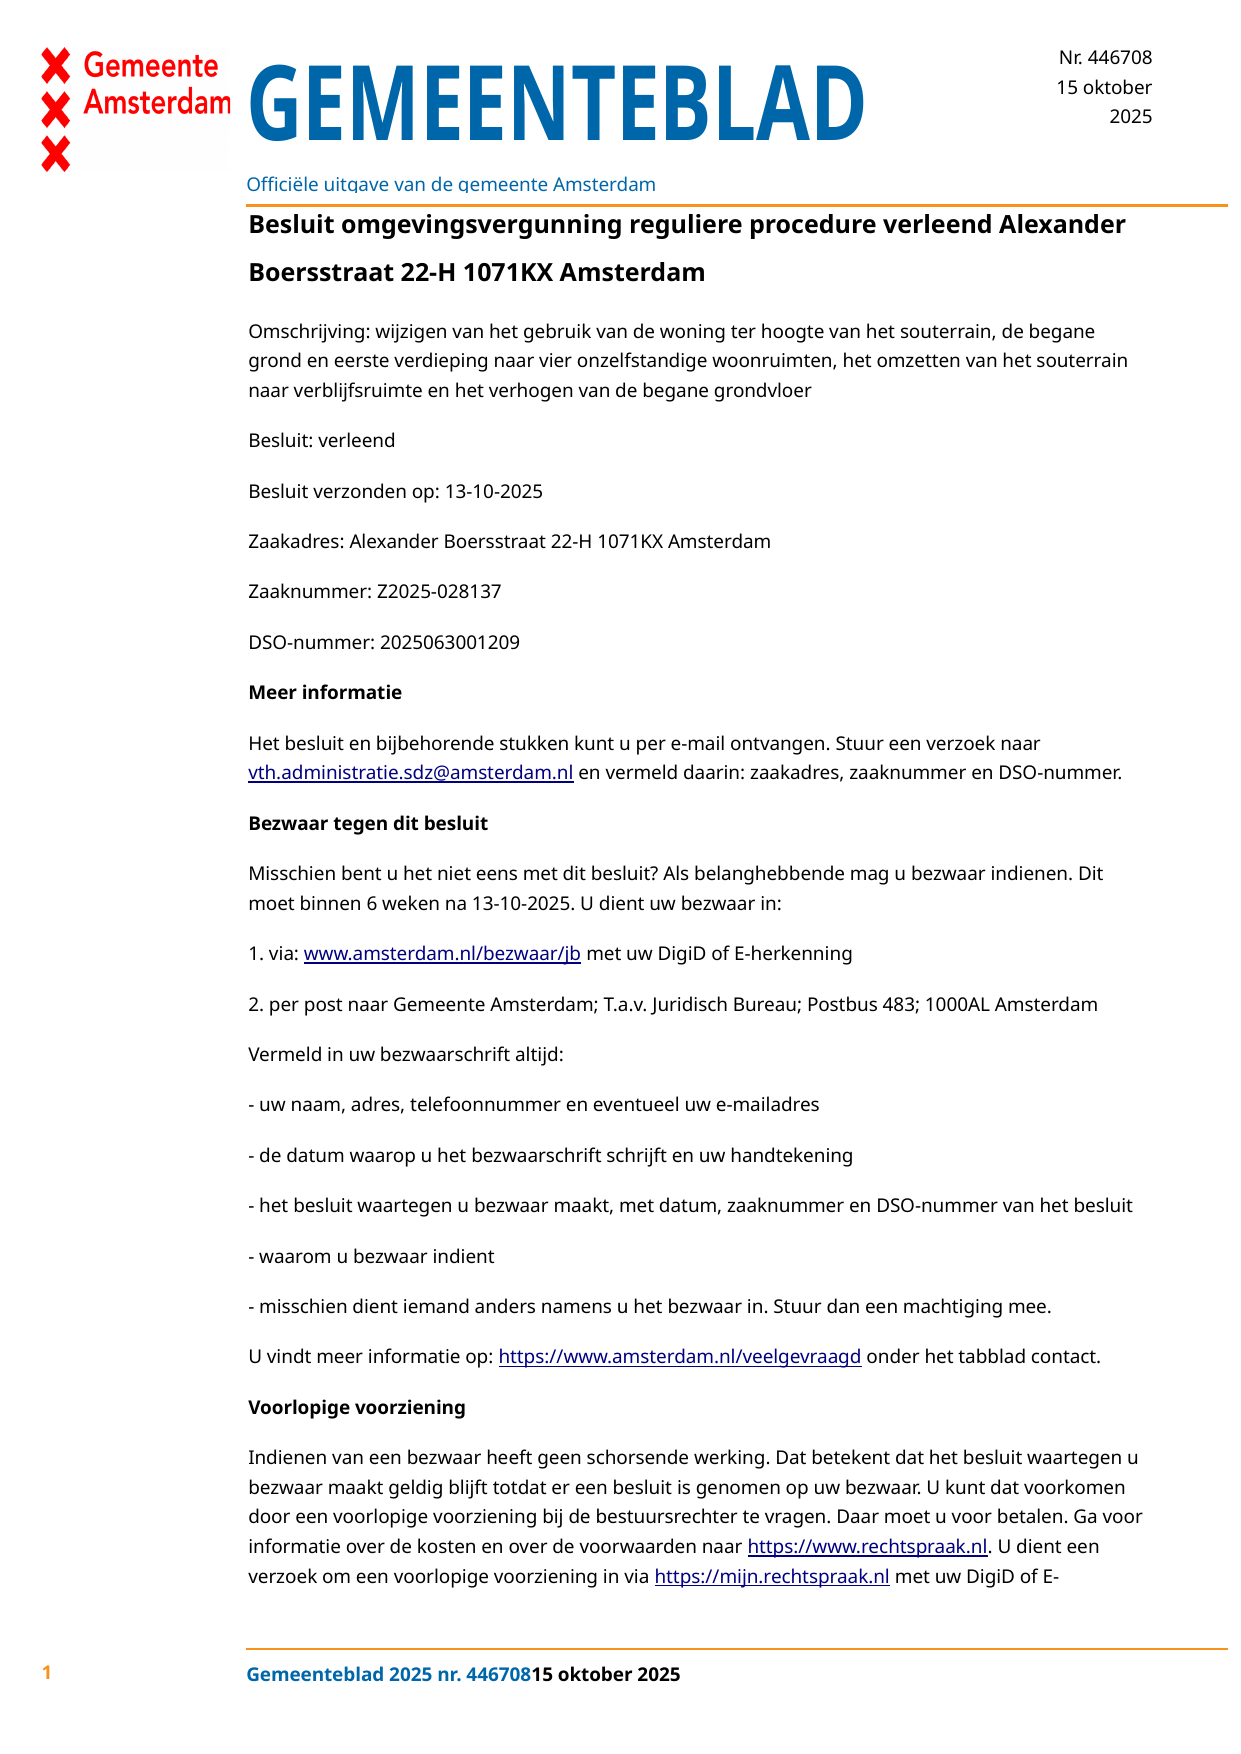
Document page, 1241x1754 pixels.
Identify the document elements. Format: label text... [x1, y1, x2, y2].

text - misschien dient iemand anders namens u het bezwaar in. Stuur dan een machtiging mee. [248, 1293, 1152, 1319]
text Omschrijving: wijzigen van het gebruik van de woning ter hoogte van het souterrain, de begane grond en eerste verdieping naar vier onzelfstandige woonruimten, het omzetten van het souterrain naar verblijfsruimte en het verhogen van de begane grondvloer [248, 318, 1152, 403]
text Besluit omgevingsvergunning reguliere procedure verleend Alexander Boersstraat 22-H 1071KX Amsterdam [248, 207, 1152, 288]
text Zaakadres: Alexander Boersstraat 22-H 1071KX Amsterdam [248, 528, 1152, 554]
text Besluit: verleend [248, 427, 1152, 453]
text DSO-nummer: 2025063001209 [248, 629, 1152, 655]
text Zaaknummer: Z2025-028137 [248, 579, 1152, 604]
text Meer informatie [248, 679, 1152, 705]
text Indienen van een bezwaar heeft geen schorsende werking. Dat betekent dat het besluit waartegen u bezwaar maakt geldig blijft totdat er een besluit is genomen op uw bezwaar. U kunt dat voorkomen door een voorlopige voorziening bij de bestuursrechter te vragen. Daar moet u voor betalen. Ga voor informatie over de kosten en over de voorwaarden naar https://www.rechtspraak.nl. U dient een verzoek om een voorlopige voorziening in via https://mijn.rechtspraak.nl met uw DigiD of E- [248, 1444, 1152, 1589]
text U vindt meer informatie op: https://www.amsterdam.nl/veelgevraagd onder het tabblad contact. [248, 1344, 1152, 1369]
text 1. via: www.amsterdam.nl/bezwaar/jb met uw DigiD of E-herkenning [248, 940, 1152, 966]
text Het besluit en bijbehorende stukken kunt u per e-mail ontvangen. Stuur een verzoek naar vth.administratie.sdz@amsterdam.nl en vermeld daarin: zaakadres, zaaknummer en DSO-nummer. [248, 730, 1152, 785]
text - uw naam, adres, telefoonnummer en eventueel uw e-mailadres [248, 1092, 1152, 1117]
text - het besluit waartegen u bezwaar maakt, met datum, zaaknummer en DSO-nummer van het besluit [248, 1192, 1152, 1218]
text 2. per post naar Gemeente Amsterdam; T.a.v. Juridisch Bureau; Postbus 483; 1000AL Amsterdam [248, 991, 1152, 1017]
text Voorlopige voorziening [248, 1394, 1152, 1420]
text Vermeld in uw bezwaarschrift altijd: [248, 1041, 1152, 1067]
text Misschien bent u het niet eens met dit besluit? Als belanghebbende mag u bezwaar indienen. Dit moet binnen 6 weken na 13-10-2025. U dient uw bezwaar in: [248, 860, 1152, 916]
text Besluit verzonden op: 13-10-2025 [248, 478, 1152, 504]
text - waarom u bezwaar indient [248, 1243, 1152, 1269]
text - de datum waarop u het bezwaarschrift schrijft en uw handtekening [248, 1142, 1152, 1168]
picture [41, 47, 231, 172]
text Bezwaar tegen dit besluit [248, 810, 1152, 836]
